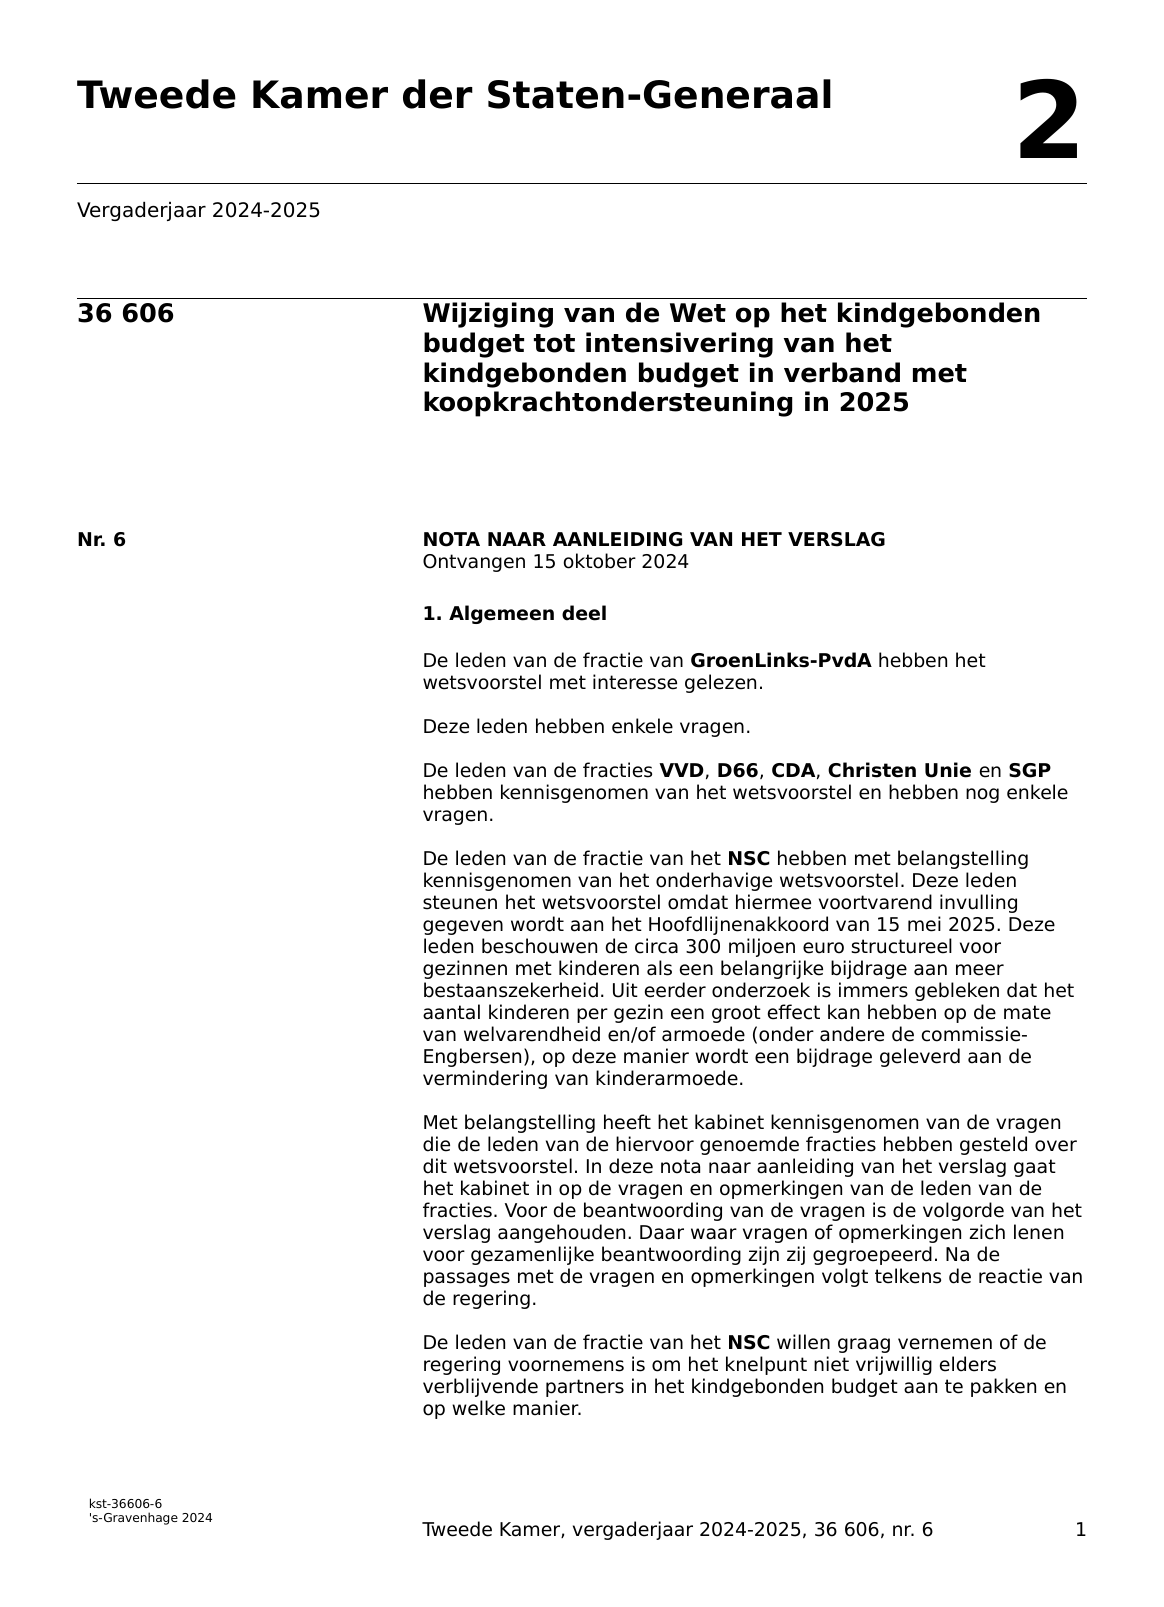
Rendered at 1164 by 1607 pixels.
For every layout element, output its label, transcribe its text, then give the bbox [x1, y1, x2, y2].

text Deze leden hebben enkele vragen. [422, 716, 1087, 738]
subtitle 1. Algemeen deel [422, 603, 1087, 625]
table_cell Vergaderjaar 2024-2025 [77, 184, 1087, 298]
table_header 2 [886, 59, 1087, 183]
subtitle 36 606 Wijziging van de Wet op het kindgebonden budget tot intensivering van het kindgebonden budget in verband met koopkrachtondersteuning in 2025 [77, 299, 1087, 418]
text De leden van de fractie van het NSC willen graag vernemen of de regering voornemens is om het knelpunt niet vrijwillig elders verblijvende partners in het kindgebonden budget aan te pakken en op welke manier. [422, 1332, 1087, 1420]
text Met belangstelling heeft het kabinet kennisgenomen van de vragen die de leden van de hiervoor genoemde fracties hebben gesteld over dit wetsvoorstel. In deze nota naar aanleiding van het verslag gaat het kabinet in op de vragen en opmerkingen van de leden van de fracties. Voor de beantwoording van de vragen is de volgorde van het verslag aangehouden. Daar waar vragen of opmerkingen zich lenen voor gezamenlijke beantwoording zijn zij gegroepeerd. Na de passages met de vragen en opmerkingen volgt telkens de reactie van de regering. [422, 1112, 1087, 1310]
table_header Tweede Kamer der Staten-Generaal [77, 59, 886, 183]
text De leden van de fractie van het NSC hebben met belangstelling kennisgenomen van het onderhavige wetsvoorstel. Deze leden steunen het wetsvoorstel omdat hiermee voortvarend invulling gegeven wordt aan het Hoofdlijnenakkoord van 15 mei 2025. Deze leden beschouwen de circa 300 miljoen euro structureel voor gezinnen met kinderen als een belangrijke bijdrage aan meer bestaanszekerheid. Uit eerder onderzoek is immers gebleken dat het aantal kinderen per gezin een groot effect kan hebben op de mate van welvarendheid en/of armoede (onder andere de commissie-Engbersen), op deze manier wordt een bijdrage geleverd aan de vermindering van kinderarmoede. [422, 848, 1087, 1090]
text kst-36606-6 [88, 1497, 323, 1511]
text Ontvangen 15 oktober 2024 [422, 551, 1087, 573]
subtitle Nr. 6 NOTA NAAR AANLEIDING VAN HET VERSLAG [77, 529, 1087, 551]
text 's-Gravenhage 2024 [88, 1511, 323, 1525]
text De leden van de fracties VVD, D66, CDA, Christen Unie en SGP hebben kennisgenomen van het wetsvoorstel en hebben nog enkele vragen. [422, 760, 1087, 826]
text De leden van de fractie van GroenLinks-PvdA hebben het wetsvoorstel met interesse gelezen. [422, 650, 1087, 694]
